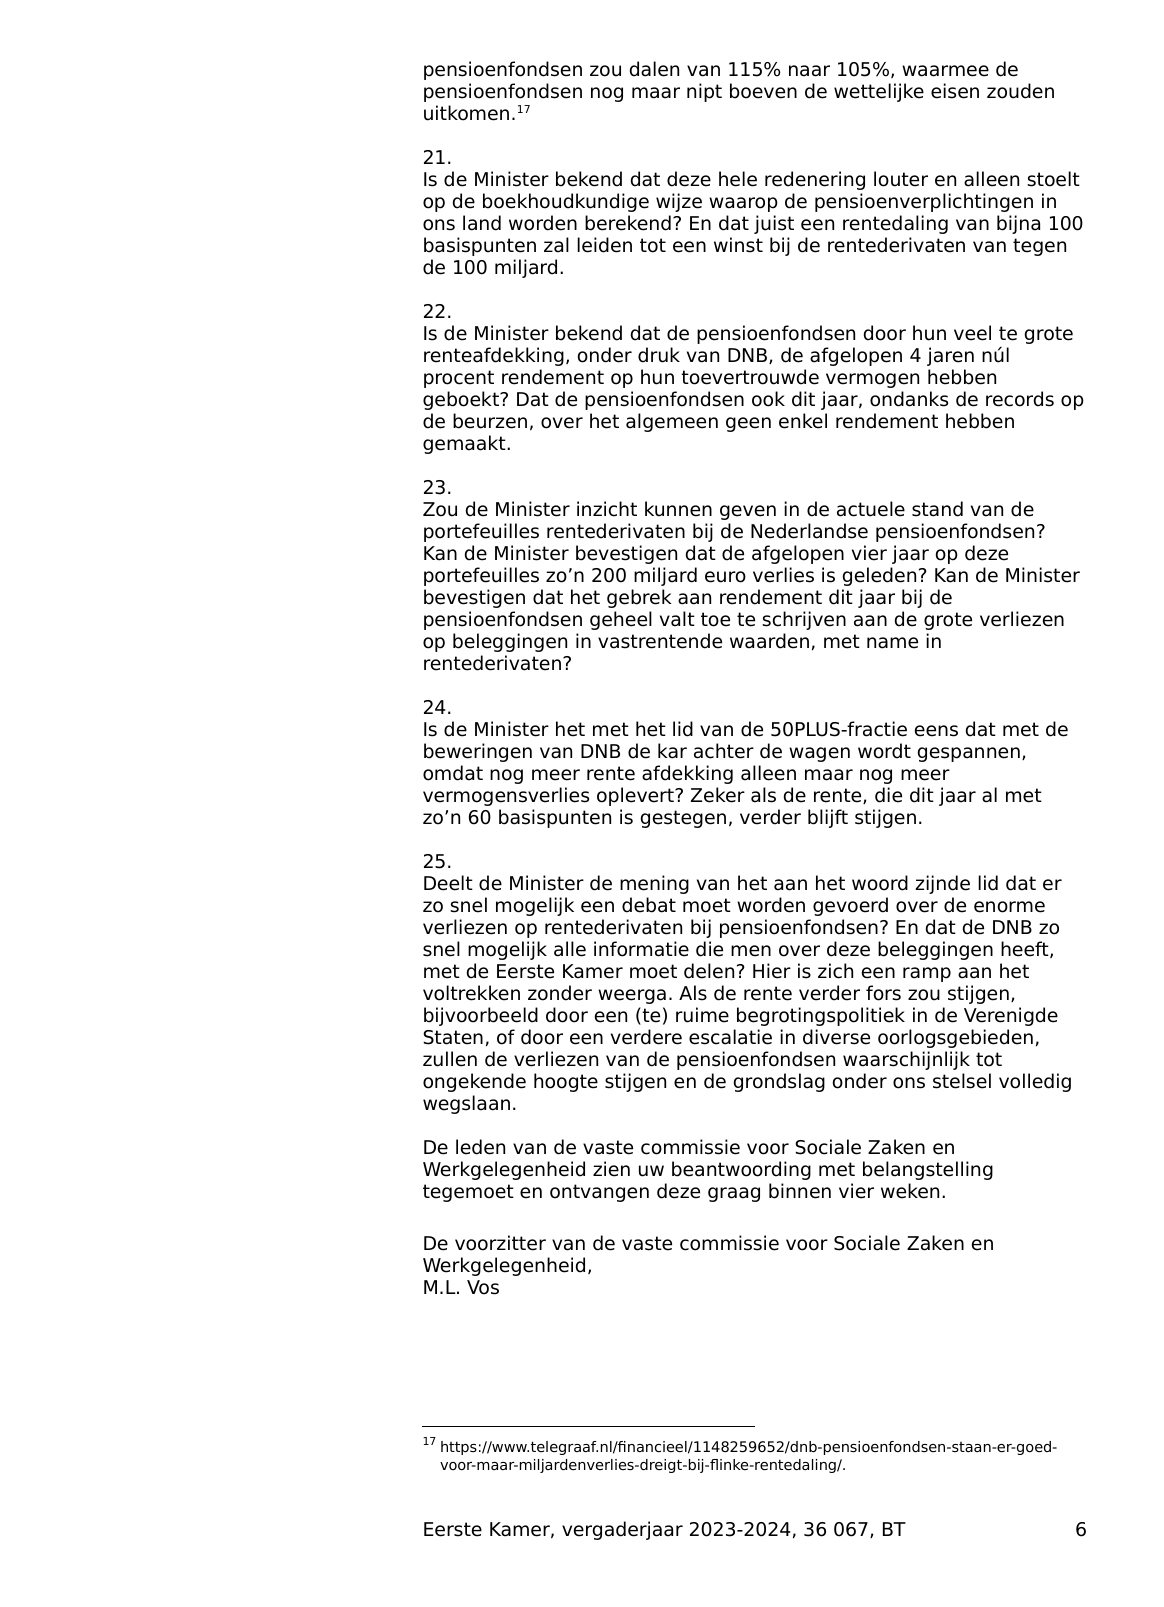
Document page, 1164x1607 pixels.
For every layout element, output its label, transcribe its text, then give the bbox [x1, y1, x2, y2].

text 21. [422, 147, 1087, 169]
text Zou de Minister inzicht kunnen geven in de actuele stand van de portefeuilles rentederivaten bij de Nederlandse pensioenfondsen? Kan de Minister bevestigen dat de afgelopen vier jaar op deze portefeuilles zo’n 200 miljard euro verlies is geleden? Kan de Minister bevestigen dat het gebrek aan rendement dit jaar bij de pensioenfondsen geheel valt toe te schrijven aan de grote verliezen op beleggingen in vastrentende waarden, met name in rentederivaten? [422, 499, 1087, 675]
text De voorzitter van de vaste commissie voor Sociale Zaken en Werkgelegenheid, M.L. Vos [422, 1233, 1087, 1299]
text Deelt de Minister de mening van het aan het woord zijnde lid dat er zo snel mogelijk een debat moet worden gevoerd over de enorme verliezen op rentederivaten bij pensioenfondsen? En dat de DNB zo snel mogelijk alle informatie die men over deze beleggingen heeft, met de Eerste Kamer moet delen? Hier is zich een ramp aan het voltrekken zonder weerga. Als de rente verder fors zou stijgen, bijvoorbeeld door een (te) ruime begrotingspolitiek in de Verenigde Staten, of door een verdere escalatie in diverse oorlogsgebieden, zullen de verliezen van de pensioenfondsen waarschijnlijk tot ongekende hoogte stijgen en de grondslag onder ons stelsel volledig wegslaan. [422, 873, 1087, 1115]
text Is de Minister bekend dat deze hele redenering louter en alleen stoelt op de boekhoudkundige wijze waarop de pensioenverplichtingen in ons land worden berekend? En dat juist een rentedaling van bijna 100 basispunten zal leiden tot een winst bij de rentederivaten van tegen de 100 miljard. [422, 169, 1087, 279]
text Is de Minister bekend dat de pensioenfondsen door hun veel te grote renteafdekking, onder druk van DNB, de afgelopen 4 jaren núl procent rendement op hun toevertrouwde vermogen hebben geboekt? Dat de pensioenfondsen ook dit jaar, ondanks de records op de beurzen, over het algemeen geen enkel rendement hebben gemaakt. [422, 323, 1087, 455]
text 22. [422, 301, 1087, 323]
text De leden van de vaste commissie voor Sociale Zaken en Werkgelegenheid zien uw beantwoording met belangstelling tegemoet en ontvangen deze graag binnen vier weken. [422, 1137, 1087, 1203]
text 24. [422, 697, 1087, 719]
text Is de Minister het met het lid van de 50PLUS-fractie eens dat met de beweringen van DNB de kar achter de wagen wordt gespannen, omdat nog meer rente afdekking alleen maar nog meer vermogensverlies oplevert? Zeker als de rente, die dit jaar al met zo’n 60 basispunten is gestegen, verder blijft stijgen. [422, 719, 1087, 829]
text pensioenfondsen zou dalen van 115% naar 105%, waarmee de pensioenfondsen nog maar nipt boeven de wettelijke eisen zouden uitkomen. [422, 59, 1087, 125]
text 25. [422, 851, 1087, 873]
text https://www.telegraaf.nl/financieel/1148259652/dnb-pensioenfondsen-staan-er-goed-voor-maar-miljardenverlies-dreigt-bij-flinke-rentedaling/. [422, 1435, 1087, 1474]
text 23. [422, 477, 1087, 499]
